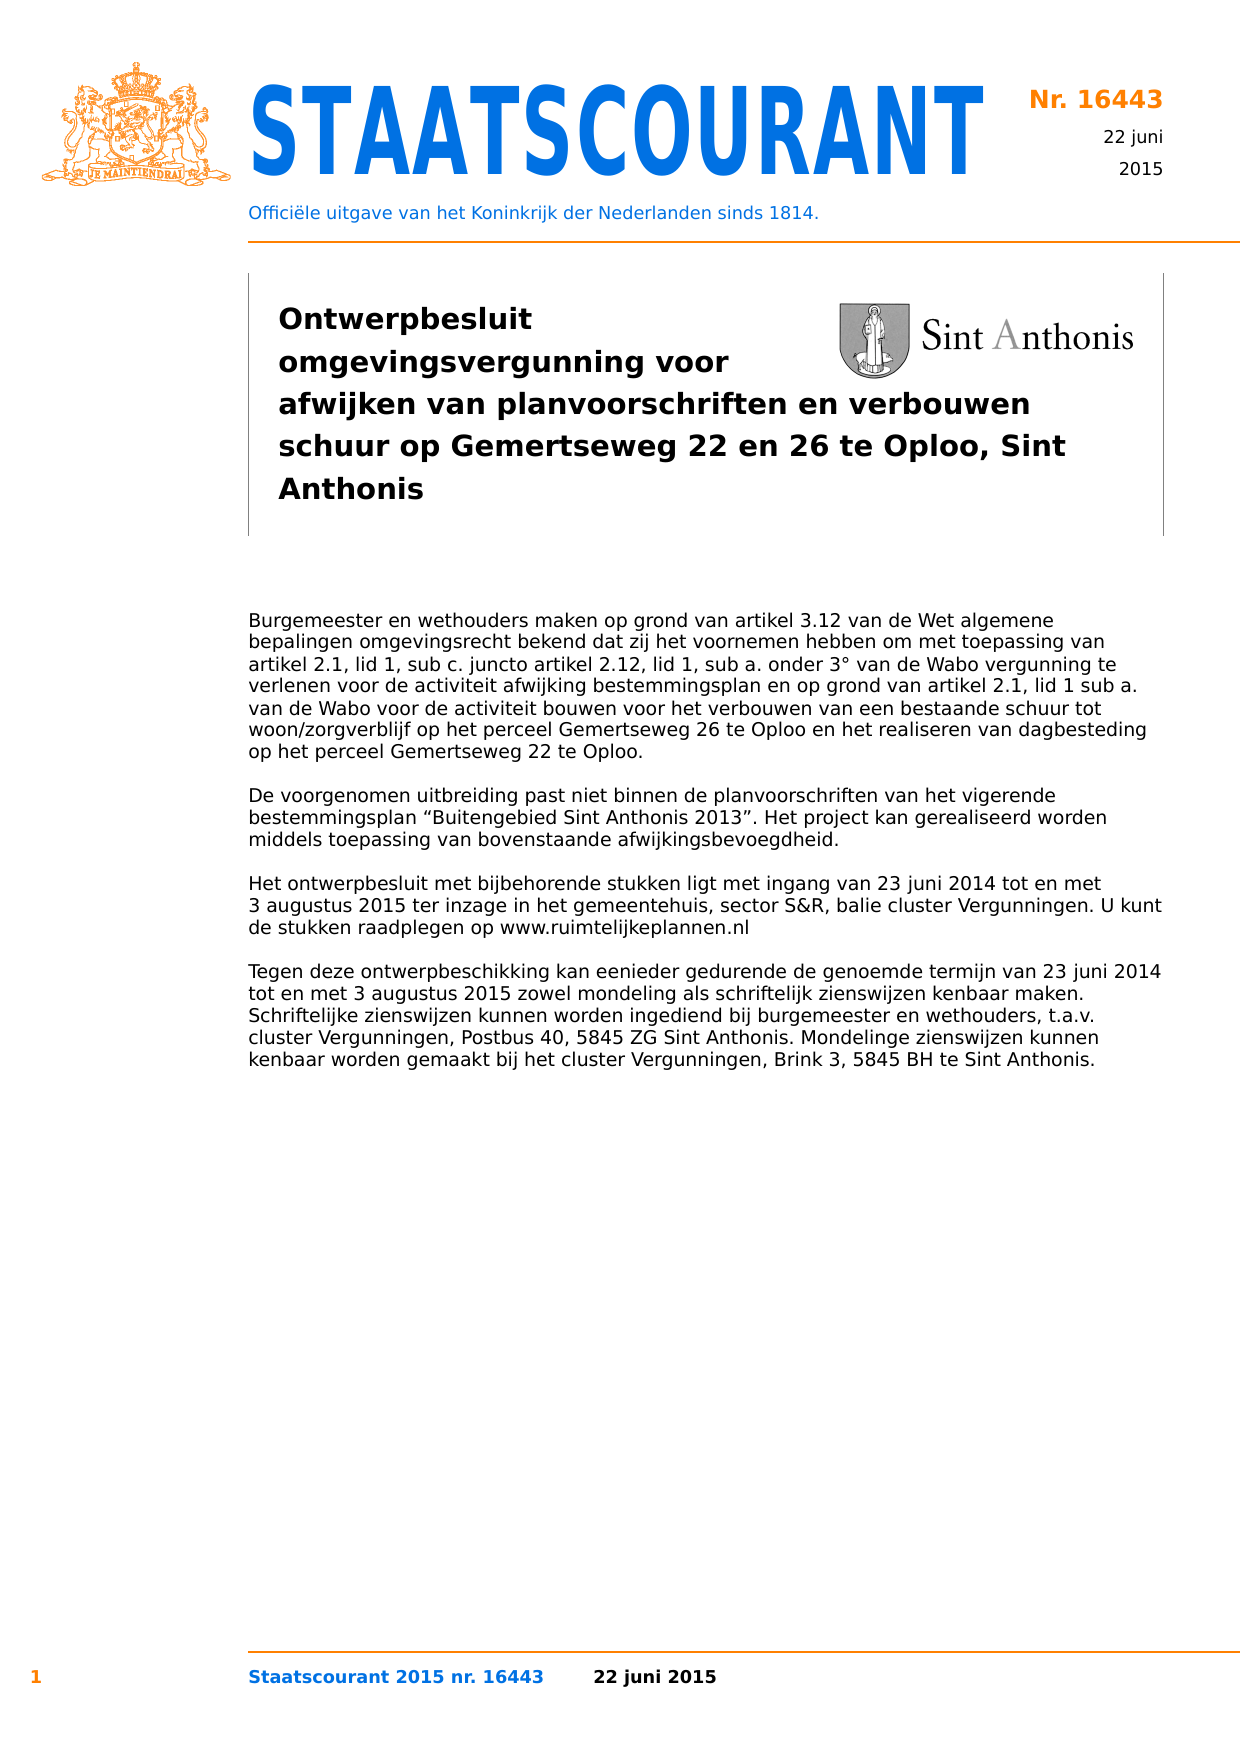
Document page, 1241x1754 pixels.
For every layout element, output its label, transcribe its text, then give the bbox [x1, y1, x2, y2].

picture [838, 302, 1134, 380]
table_cell 2015 [998, 153, 1240, 203]
table_cell Officiële uitgave van het Koninkrijk der Nederlanden sinds 1814. [248, 203, 1240, 241]
text Tegen deze ontwerpbeschikking kan eenieder gedurende de genoemde termijn van 23 juni 2014 tot en met 3 augustus 2015 zowel mondeling als schriftelijk zienswijzen kenbaar maken. Schriftelijke zienswijzen kunnen worden ingediend bij burgemeester en wethouders, t.a.v. cluster Vergunningen, Postbus 40, 5845 ZG Sint Anthonis. Mondelinge zienswijzen kunnen kenbaar worden gemaakt bij het cluster Vergunningen, Brink 3, 5845 BH te Sint Anthonis. [248, 961, 1163, 1071]
picture [41, 62, 231, 186]
table_cell 22 juni [998, 121, 1240, 153]
table_header [25, 62, 248, 241]
text Burgemeester en wethouders maken op grond van artikel 3.12 van de Wet algemene bepalingen omgevingsrecht bekend dat zij het voornemen hebben om met toepassing van artikel 2.1, lid 1, sub c. juncto artikel 2.12, lid 1, sub a. onder 3° van de Wabo vergunning te verlenen voor de activiteit afwijking bestemmingsplan en op grond van artikel 2.1, lid 1 sub a. van de Wabo voor de activiteit bouwen voor het verbouwen van een bestaande schuur tot woon/zorgverblijf op het perceel Gemertseweg 26 te Oploo en het realiseren van dagbesteding op het perceel Gemertseweg 22 te Oploo. [248, 609, 1163, 763]
text De voorgenomen uitbreiding past niet binnen de planvoorschriften van het vigerende bestemmingsplan “Buitengebied Sint Anthonis 2013”. Het project kan gerealiseerd worden middels toepassing van bovenstaande afwijkingsbevoegdheid. [248, 785, 1163, 851]
table_header Nr. 16443 [998, 62, 1240, 121]
subtitle Ontwerpbesluit omgevingsvergunning voor afwijken van planvoorschriften en verbouwen schuur op Gemertseweg 22 en 26 te Oploo, Sint Anthonis [249, 273, 1163, 536]
table_header STAATSCOURANT [248, 62, 998, 203]
text Het ontwerpbesluit met bijbehorende stukken ligt met ingang van 23 juni 2014 tot en met 3 augustus 2015 ter inzage in het gemeentehuis, sector S&R, balie cluster Vergunningen. U kunt de stukken raadplegen op www.ruimtelijkeplannen.nl [248, 873, 1163, 939]
